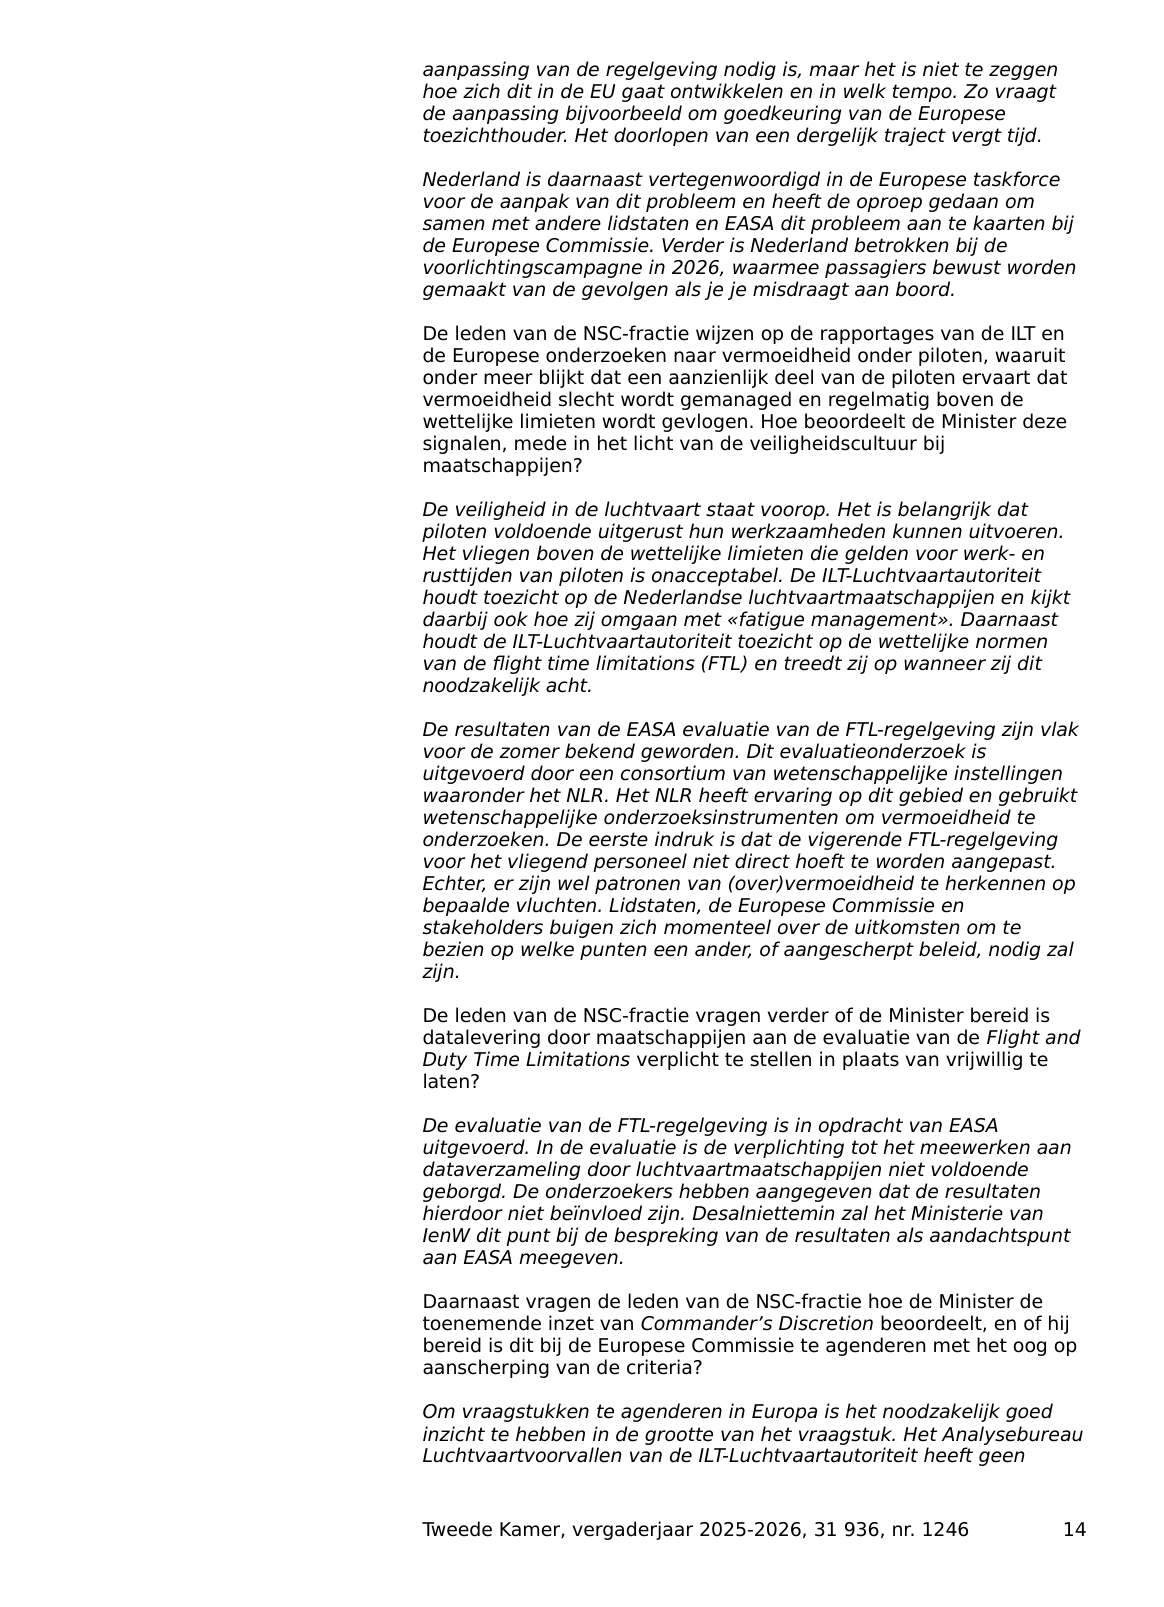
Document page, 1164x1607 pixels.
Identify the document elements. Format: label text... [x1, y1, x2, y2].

text Daarnaast vragen de leden van de NSC-fractie hoe de Minister de toenemende inzet van Commander’s Discretion beoordeelt, en of hij bereid is dit bij de Europese Commissie te agenderen met het oog op aanscherping van de criteria? [422, 1291, 1087, 1379]
text De leden van de NSC-fractie wijzen op de rapportages van de ILT en de Europese onderzoeken naar vermoeidheid onder piloten, waaruit onder meer blijkt dat een aanzienlijk deel van de piloten ervaart dat vermoeidheid slecht wordt gemanaged en regelmatig boven de wettelijke limieten wordt gevlogen. Hoe beoordeelt de Minister deze signalen, mede in het licht van de veiligheidscultuur bij maatschappijen? [422, 323, 1087, 477]
text De leden van de NSC-fractie vragen verder of de Minister bereid is datalevering door maatschappijen aan de evaluatie van de Flight and Duty Time Limitations verplicht te stellen in plaats van vrijwillig te laten? [422, 1005, 1087, 1093]
text De evaluatie van de FTL-regelgeving is in opdracht van EASA uitgevoerd. In de evaluatie is de verplichting tot het meewerken aan dataverzameling door luchtvaartmaatschappijen niet voldoende geborgd. De onderzoekers hebben aangegeven dat de resultaten hierdoor niet beïnvloed zijn. Desalniettemin zal het Ministerie van IenW dit punt bij de bespreking van de resultaten als aandachtspunt aan EASA meegeven. [422, 1115, 1087, 1269]
text De veiligheid in de luchtvaart staat voorop. Het is belangrijk dat piloten voldoende uitgerust hun werkzaamheden kunnen uitvoeren. Het vliegen boven de wettelijke limieten die gelden voor werk- en rusttijden van piloten is onacceptabel. De ILT-Luchtvaartautoriteit houdt toezicht op de Nederlandse luchtvaartmaatschappijen en kijkt daarbij ook hoe zij omgaan met «fatigue management». Daarnaast houdt de ILT-Luchtvaartautoriteit toezicht op de wettelijke normen van de flight time limitations (FTL) en treedt zij op wanneer zij dit noodzakelijk acht. [422, 499, 1087, 697]
text Nederland is daarnaast vertegenwoordigd in de Europese taskforce voor de aanpak van dit probleem en heeft de oproep gedaan om samen met andere lidstaten en EASA dit probleem aan te kaarten bij de Europese Commissie. Verder is Nederland betrokken bij de voorlichtingscampagne in 2026, waarmee passagiers bewust worden gemaakt van de gevolgen als je je misdraagt aan boord. [422, 169, 1087, 301]
text De resultaten van de EASA evaluatie van de FTL-regelgeving zijn vlak voor de zomer bekend geworden. Dit evaluatieonderzoek is uitgevoerd door een consortium van wetenschappelijke instellingen waaronder het NLR. Het NLR heeft ervaring op dit gebied en gebruikt wetenschappelijke onderzoeksinstrumenten om vermoeidheid te onderzoeken. De eerste indruk is dat de vigerende FTL-regelgeving voor het vliegend personeel niet direct hoeft te worden aangepast. Echter, er zijn wel patronen van (over)vermoeidheid te herkennen op bepaalde vluchten. Lidstaten, de Europese Commissie en stakeholders buigen zich momenteel over de uitkomsten om te bezien op welke punten een ander, of aangescherpt beleid, nodig zal zijn. [422, 719, 1087, 983]
text aanpassing van de regelgeving nodig is, maar het is niet te zeggen hoe zich dit in de EU gaat ontwikkelen en in welk tempo. Zo vraagt de aanpassing bijvoorbeeld om goedkeuring van de Europese toezichthouder. Het doorlopen van een dergelijk traject vergt tijd. [422, 59, 1087, 147]
text Om vraagstukken te agenderen in Europa is het noodzakelijk goed inzicht te hebben in de grootte van het vraagstuk. Het Analysebureau Luchtvaartvoorvallen van de ILT-Luchtvaartautoriteit heeft geen [422, 1401, 1087, 1467]
